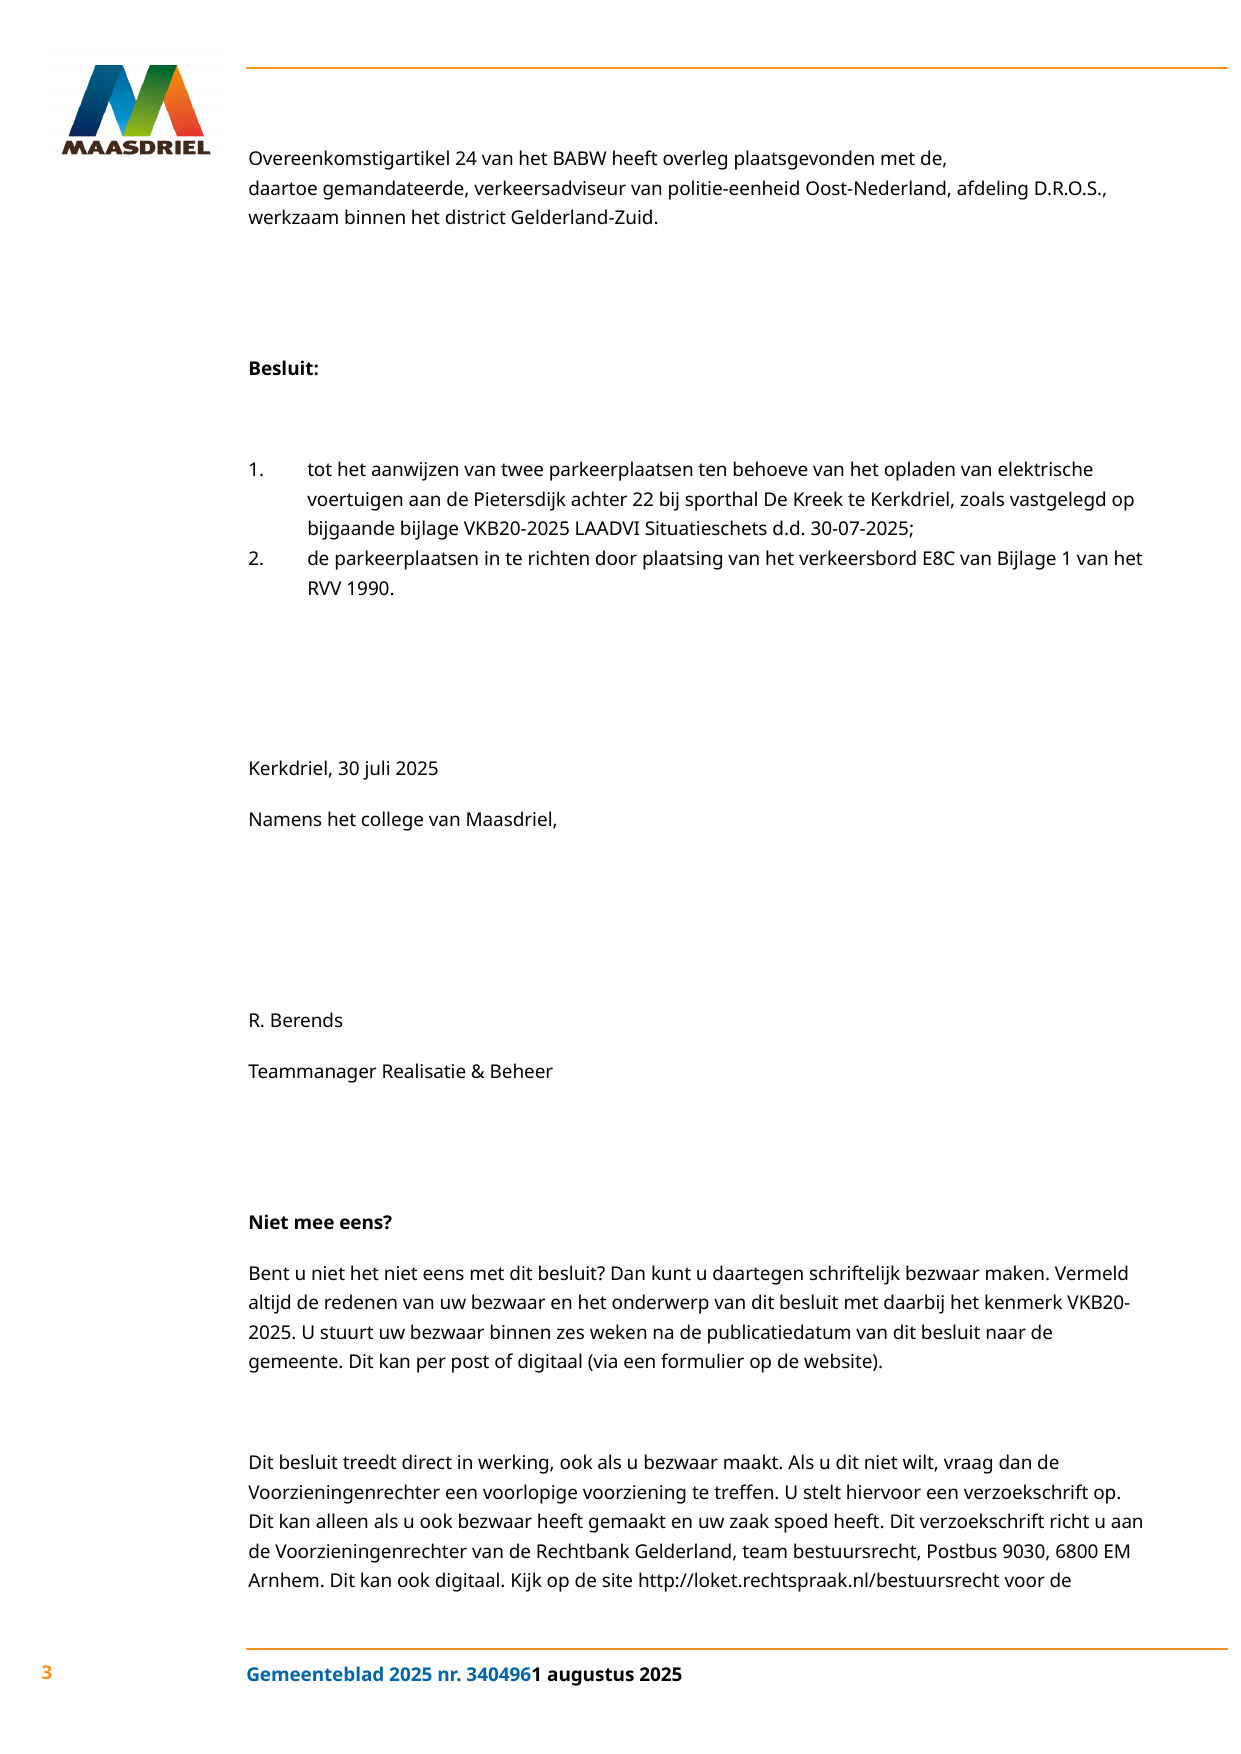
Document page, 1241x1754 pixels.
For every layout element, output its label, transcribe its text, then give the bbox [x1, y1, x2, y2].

text R. Berends [248, 1008, 1152, 1033]
text Namens het college van Maasdriel, [248, 806, 1152, 832]
text Dit besluit treedt direct in werking, ook als u bezwaar maakt. Als u dit niet wilt, vraag dan de Voorzieningenrechter een voorlopige voorziening te treffen. U stelt hiervoor een verzoekschrift op. Dit kan alleen als u ook bezwaar heeft gemaakt en uw zaak spoed heeft. Dit verzoekschrift richt u aan de Voorzieningenrechter van de Rechtbank Gelderland, team bestuursrecht, Postbus 9030, 6800 EM Arnhem. Dit kan ook digitaal. Kijk op de site http://loket.rechtspraak.nl/bestuursrecht voor de [248, 1449, 1152, 1593]
text Kerkdriel, 30 juli 2025 [248, 756, 1152, 781]
list tot het aanwijzen van twee parkeerplaatsen ten behoeve van het opladen van elektrische voertuigen aan de Pietersdijk achter 22 bij sporthal De Kreek te Kerkdriel, zoals vastgelegd op bijgaande bijlage VKB20-2025 LAADVI Situatieschets d.d. 30-07-2025; [248, 456, 1152, 541]
text Niet mee eens? [248, 1209, 1152, 1235]
text Overeenkomstigartikel 24 van het BABW heeft overleg plaatsgevonden met de, daartoe gemandateerde, verkeersadviseur van politie-eenheid Oost-Nederland, afdeling D.R.O.S., werkzaam binnen het district Gelderland-Zuid. [248, 145, 1152, 230]
list de parkeerplaatsen in te richten door plaatsing van het verkeersbord E8C van Bijlage 1 van het RVV 1990. [248, 545, 1152, 601]
picture [41, 47, 231, 172]
text Besluit: [248, 356, 1152, 381]
text Teammanager Realisatie & Beheer [248, 1058, 1152, 1084]
text Bent u niet het niet eens met dit besluit? Dan kunt u daartegen schriftelijk bezwaar maken. Vermeld altijd de redenen van uw bezwaar en het onderwerp van dit besluit met daarbij het kenmerk VKB20-2025. U stuurt uw bezwaar binnen zes weken na de publicatiedatum van dit besluit naar de gemeente. Dit kan per post of digitaal (via een formulier op de website). [248, 1260, 1152, 1374]
